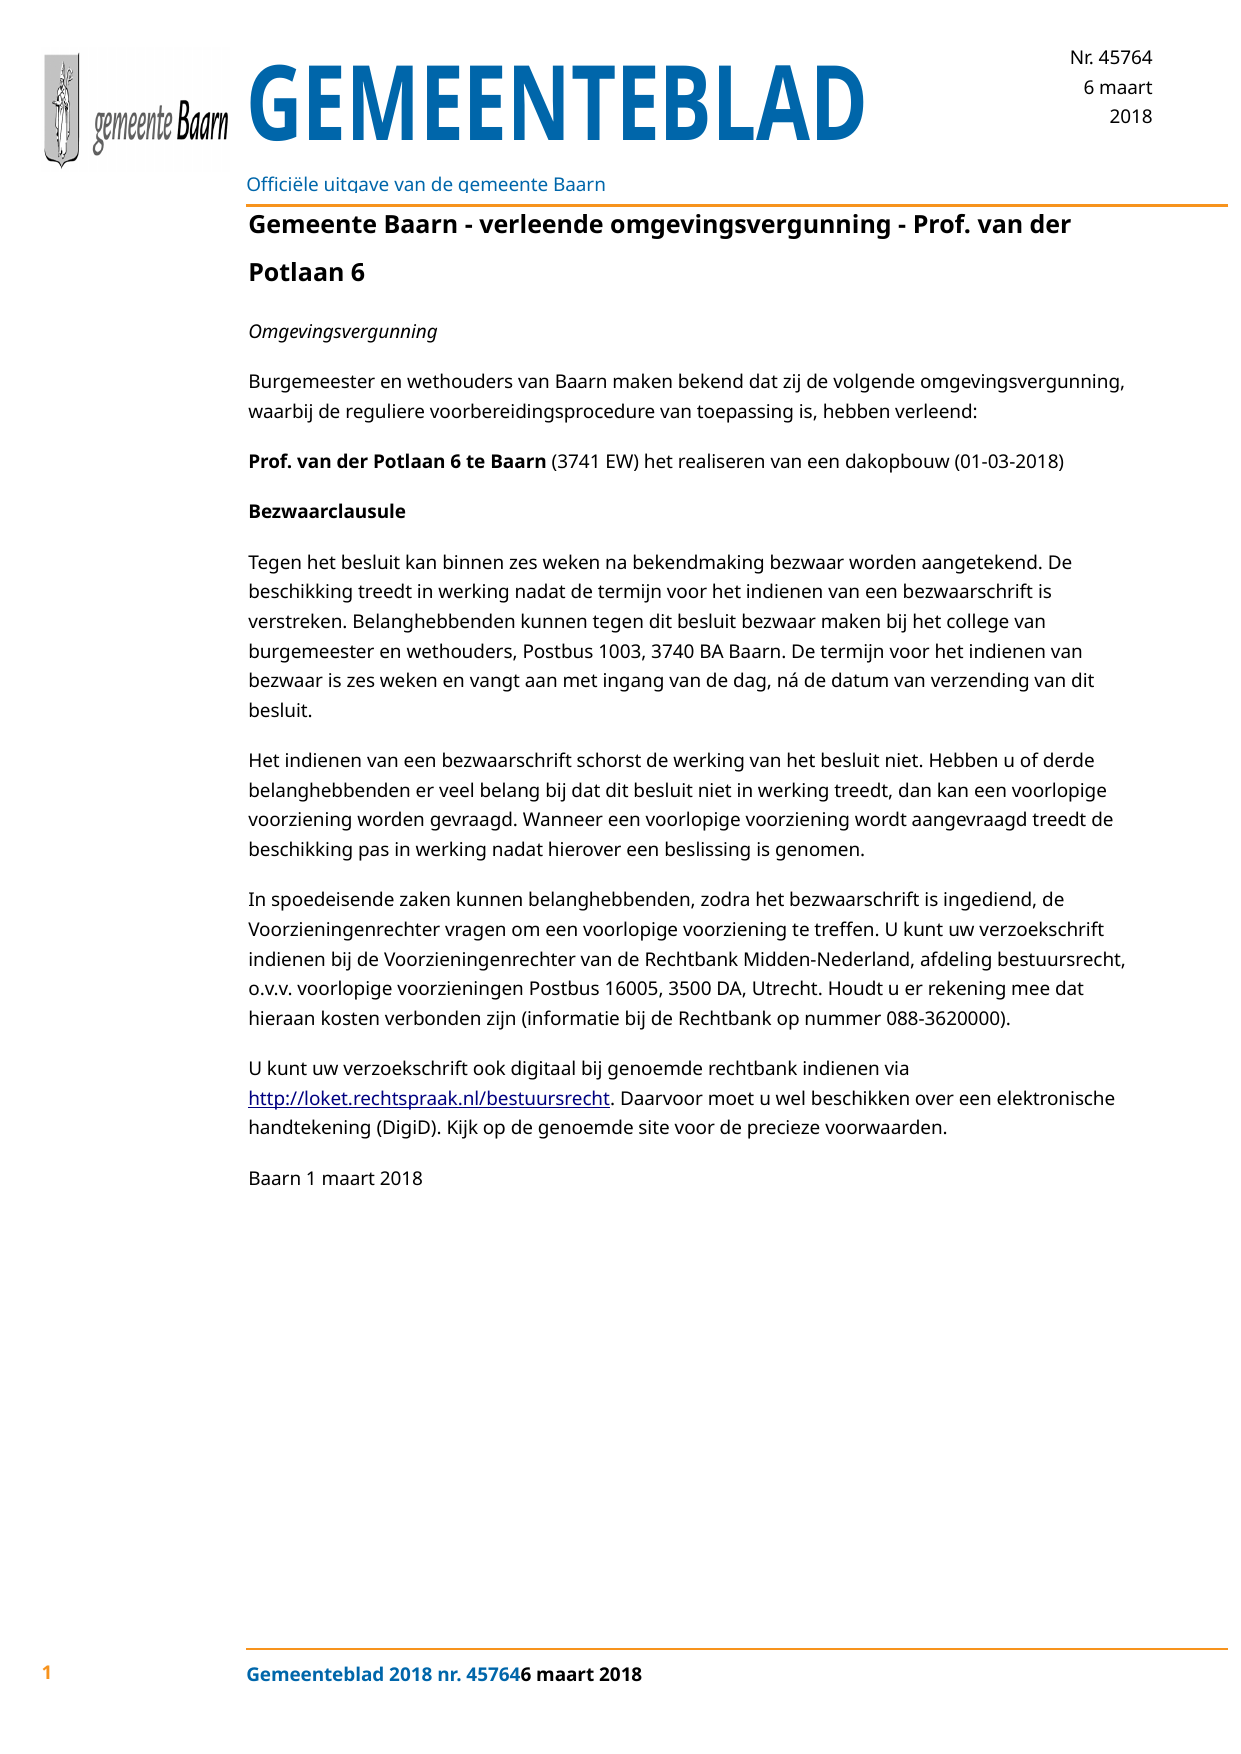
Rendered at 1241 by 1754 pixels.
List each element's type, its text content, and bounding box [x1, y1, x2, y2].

text Prof. van der Potlaan 6 te Baarn (3741 EW) het realiseren van een dakopbouw (01-03-2018) [248, 448, 1152, 474]
picture [41, 47, 231, 172]
text U kunt uw verzoekschrift ook digitaal bij genoemde rechtbank indienen via http://loket.rechtspraak.nl/bestuursrecht. Daarvoor moet u wel beschikken over een elektronische handtekening (DigiD). Kijk op de genoemde site voor de precieze voorwaarden. [248, 1055, 1152, 1140]
text Bezwaarclausule [248, 499, 1152, 524]
text Het indienen van een bezwaarschrift schorst de werking van het besluit niet. Hebben u of derde belanghebbenden er veel belang bij dat dit besluit niet in werking treedt, dan kan een voorlopige voorziening worden gevraagd. Wanneer een voorlopige voorziening wordt aangevraagd treedt de beschikking pas in werking nadat hierover een beslissing is genomen. [248, 747, 1152, 862]
text Gemeente Baarn - verleende omgevingsvergunning - Prof. van der Potlaan 6 [248, 207, 1152, 288]
text Tegen het besluit kan binnen zes weken na bekendmaking bezwaar worden aangetekend. De beschikking treedt in werking nadat de termijn voor het indienen van een bezwaarschrift is verstreken. Belanghebbenden kunnen tegen dit besluit bezwaar maken bij het college van burgemeester en wethouders, Postbus 1003, 3740 BA Baarn. De termijn voor het indienen van bezwaar is zes weken en vangt aan met ingang van de dag, ná de datum van verzending van dit besluit. [248, 549, 1152, 723]
text Baarn 1 maart 2018 [248, 1165, 1152, 1191]
text Omgevingsvergunning [248, 318, 1152, 344]
text In spoedeisende zaken kunnen belanghebbenden, zodra het bezwaarschrift is ingediend, de Voorzieningenrechter vragen om een voorlopige voorziening te treffen. U kunt uw verzoekschrift indienen bij de Voorzieningenrechter van de Rechtbank Midden-Nederland, afdeling bestuursrecht, o.v.v. voorlopige voorzieningen Postbus 16005, 3500 DA, Utrecht. Houdt u er rekening mee dat hieraan kosten verbonden zijn (informatie bij de Rechtbank op nummer 088-3620000). [248, 887, 1152, 1031]
text Burgemeester en wethouders van Baarn maken bekend dat zij de volgende omgevingsvergunning, waarbij de reguliere voorbereidingsprocedure van toepassing is, hebben verleend: [248, 368, 1152, 424]
